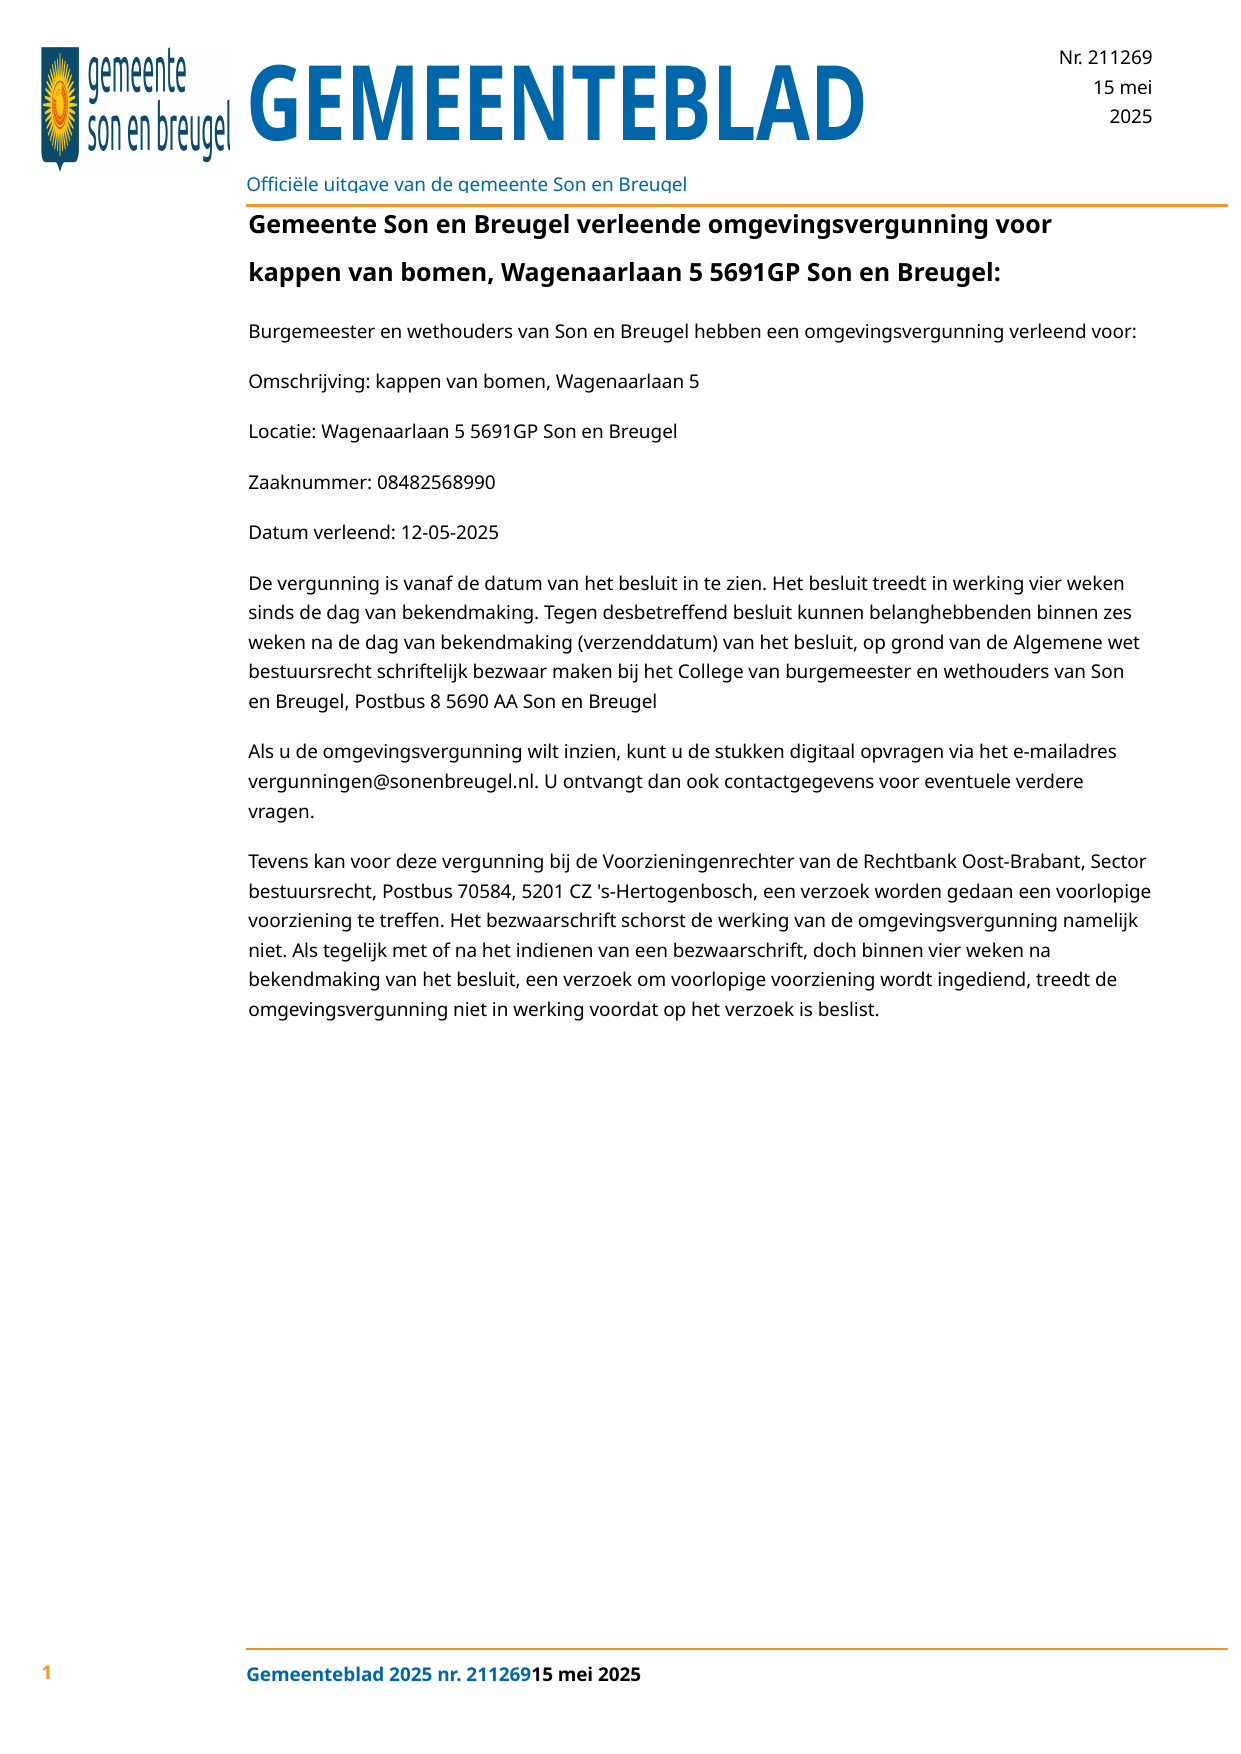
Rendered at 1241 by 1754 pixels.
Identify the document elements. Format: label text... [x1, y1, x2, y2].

text Tevens kan voor deze vergunning bij de Voorzieningenrechter van de Rechtbank Oost-Brabant, Sector bestuursrecht, Postbus 70584, 5201 CZ 's-Hertogenbosch, een verzoek worden gedaan een voorlopige voorziening te treffen. Het bezwaarschrift schorst de werking van de omgevingsvergunning namelijk niet. Als tegelijk met of na het indienen van een bezwaarschrift, doch binnen vier weken na bekendmaking van het besluit, een verzoek om voorlopige voorziening wordt ingediend, treedt de omgevingsvergunning niet in werking voordat op het verzoek is beslist. [248, 848, 1152, 1022]
picture [41, 47, 231, 172]
text Locatie: Wagenaarlaan 5 5691GP Son en Breugel [248, 419, 1152, 444]
text De vergunning is vanaf de datum van het besluit in te zien. Het besluit treedt in werking vier weken sinds de dag van bekendmaking. Tegen desbetreffend besluit kunnen belanghebbenden binnen zes weken na de dag van bekendmaking (verzenddatum) van het besluit, op grond van de Algemene wet bestuursrecht schriftelijk bezwaar maken bij het College van burgemeester en wethouders van Son en Breugel, Postbus 8 5690 AA Son en Breugel [248, 570, 1152, 714]
text Burgemeester en wethouders van Son en Breugel hebben een omgevingsvergunning verleend voor: [248, 318, 1152, 344]
text Datum verleend: 12-05-2025 [248, 519, 1152, 545]
text Omschrijving: kappen van bomen, Wagenaarlaan 5 [248, 368, 1152, 394]
text Als u de omgevingsvergunning wilt inzien, kunt u de stukken digitaal opvragen via het e-mailadres vergunningen@sonenbreugel.nl. U ontvangt dan ook contactgegevens voor eventuele verdere vragen. [248, 739, 1152, 824]
text Gemeente Son en Breugel verleende omgevingsvergunning voor kappen van bomen, Wagenaarlaan 5 5691GP Son en Breugel: [248, 207, 1152, 288]
text Zaaknummer: 08482568990 [248, 469, 1152, 495]
